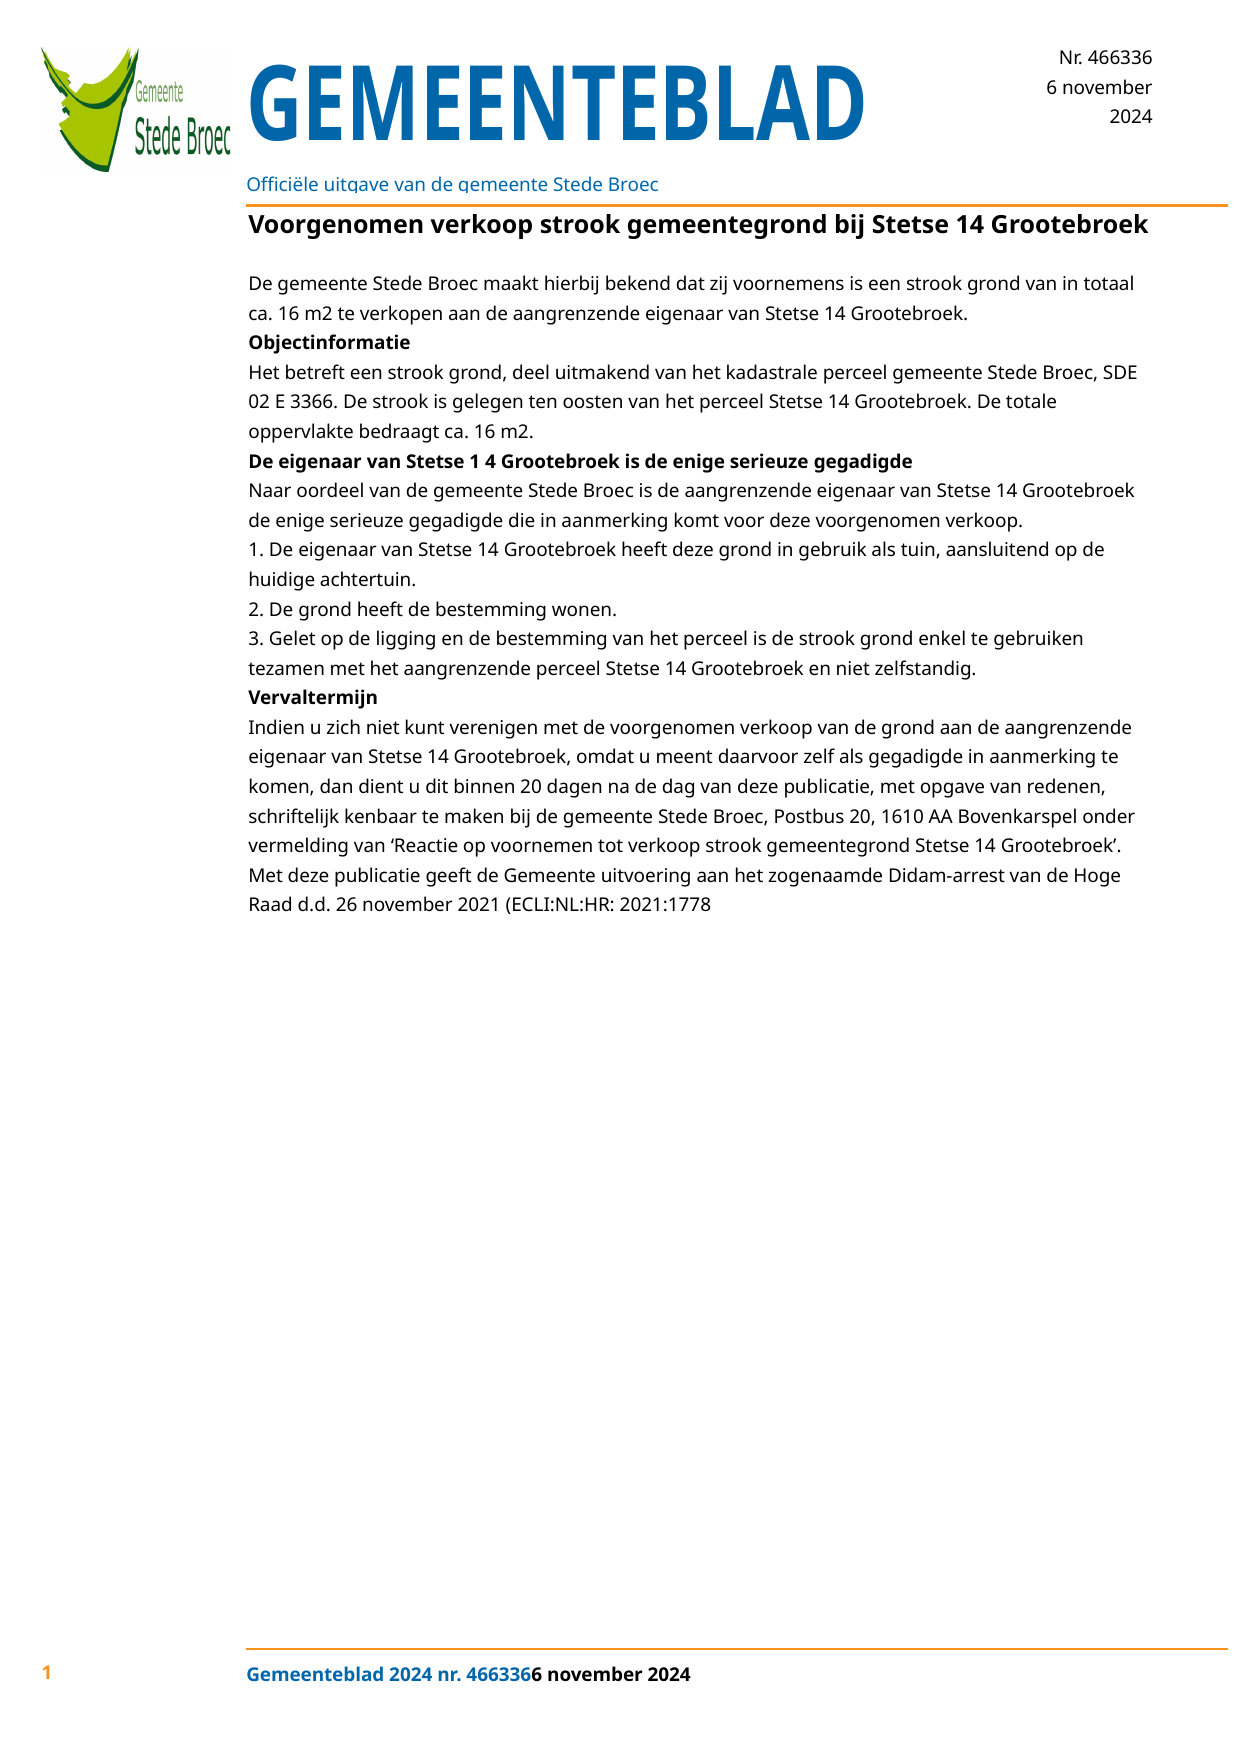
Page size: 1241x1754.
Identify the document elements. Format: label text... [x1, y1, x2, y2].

text De eigenaar van Stetse 1 4 Grootebroek is de enige serieuze gegadigde [248, 448, 1152, 473]
text 2. De grond heeft de bestemming wonen. [248, 596, 1152, 621]
text Indien u zich niet kunt verenigen met de voorgenomen verkoop van de grond aan de aangrenzende eigenaar van Stetse 14 Grootebroek, omdat u meent daarvoor zelf als gegadigde in aanmerking te komen, dan dient u dit binnen 20 dagen na de dag van deze publicatie, met opgave van redenen, schriftelijk kenbaar te maken bij de gemeente Stede Broec, Postbus 20, 1610 AA Bovenkarspel onder vermelding van ‘Reactie op voornemen tot verkoop strook gemeentegrond Stetse 14 Grootebroek’. [248, 714, 1152, 858]
picture [41, 47, 231, 172]
text Vervaltermijn [248, 684, 1152, 710]
text Met deze publicatie geeft de Gemeente uitvoering aan het zogenaamde Didam-arrest van de Hoge Raad d.d. 26 november 2021 (ECLI:NL:HR: 2021:1778 [248, 862, 1152, 917]
text 1. De eigenaar van Stetse 14 Grootebroek heeft deze grond in gebruik als tuin, aansluitend op de huidige achtertuin. [248, 537, 1152, 592]
text Het betreft een strook grond, deel uitmakend van het kadastrale perceel gemeente Stede Broec, SDE 02 E 3366. De strook is gelegen ten oosten van het perceel Stetse 14 Grootebroek. De totale oppervlakte bedraagt ca. 16 m2. [248, 359, 1152, 444]
text De gemeente Stede Broec maakt hierbij bekend dat zij voornemens is een strook grond van in totaal ca. 16 m2 te verkopen aan de aangrenzende eigenaar van Stetse 14 Grootebroek. [248, 270, 1152, 326]
text Naar oordeel van de gemeente Stede Broec is de aangrenzende eigenaar van Stetse 14 Grootebroek de enige serieuze gegadigde die in aanmerking komt voor deze voorgenomen verkoop. [248, 477, 1152, 533]
text Voorgenomen verkoop strook gemeentegrond bij Stetse 14 Grootebroek [248, 207, 1152, 241]
text Objectinformatie [248, 329, 1152, 355]
text 3. Gelet op de ligging en de bestemming van het perceel is de strook grond enkel te gebruiken tezamen met het aangrenzende perceel Stetse 14 Grootebroek en niet zelfstandig. [248, 625, 1152, 681]
